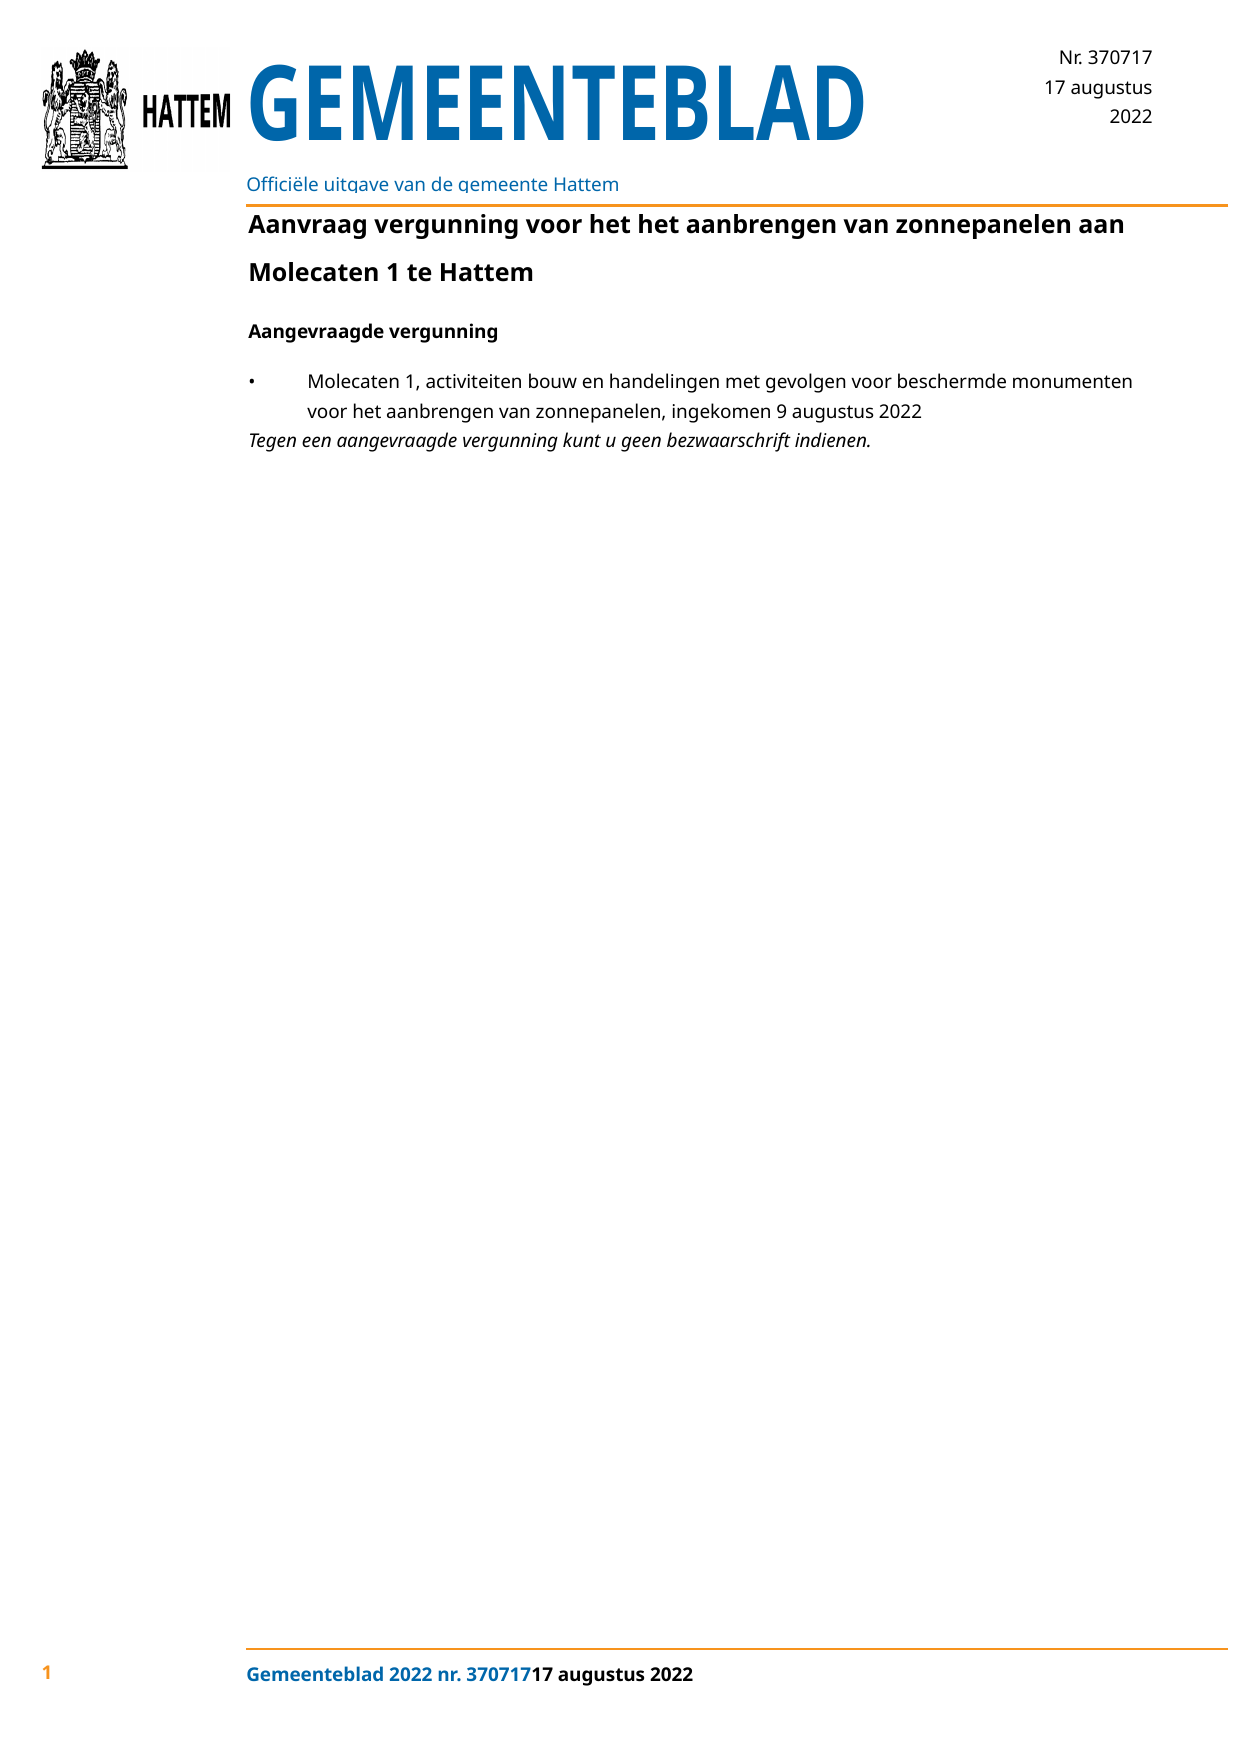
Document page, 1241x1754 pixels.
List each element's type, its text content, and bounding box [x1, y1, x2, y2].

text Tegen een aangevraagde vergunning kunt u geen bezwaarschrift indienen. [248, 427, 1152, 453]
list Molecaten 1, activiteiten bouw en handelingen met gevolgen voor beschermde monumenten voor het aanbrengen van zonnepanelen, ingekomen 9 augustus 2022 [248, 368, 1152, 424]
text Aanvraag vergunning voor het het aanbrengen van zonnepanelen aan Molecaten 1 te Hattem [248, 207, 1152, 288]
picture [41, 47, 231, 172]
text Aangevraagde vergunning [248, 318, 1152, 344]
